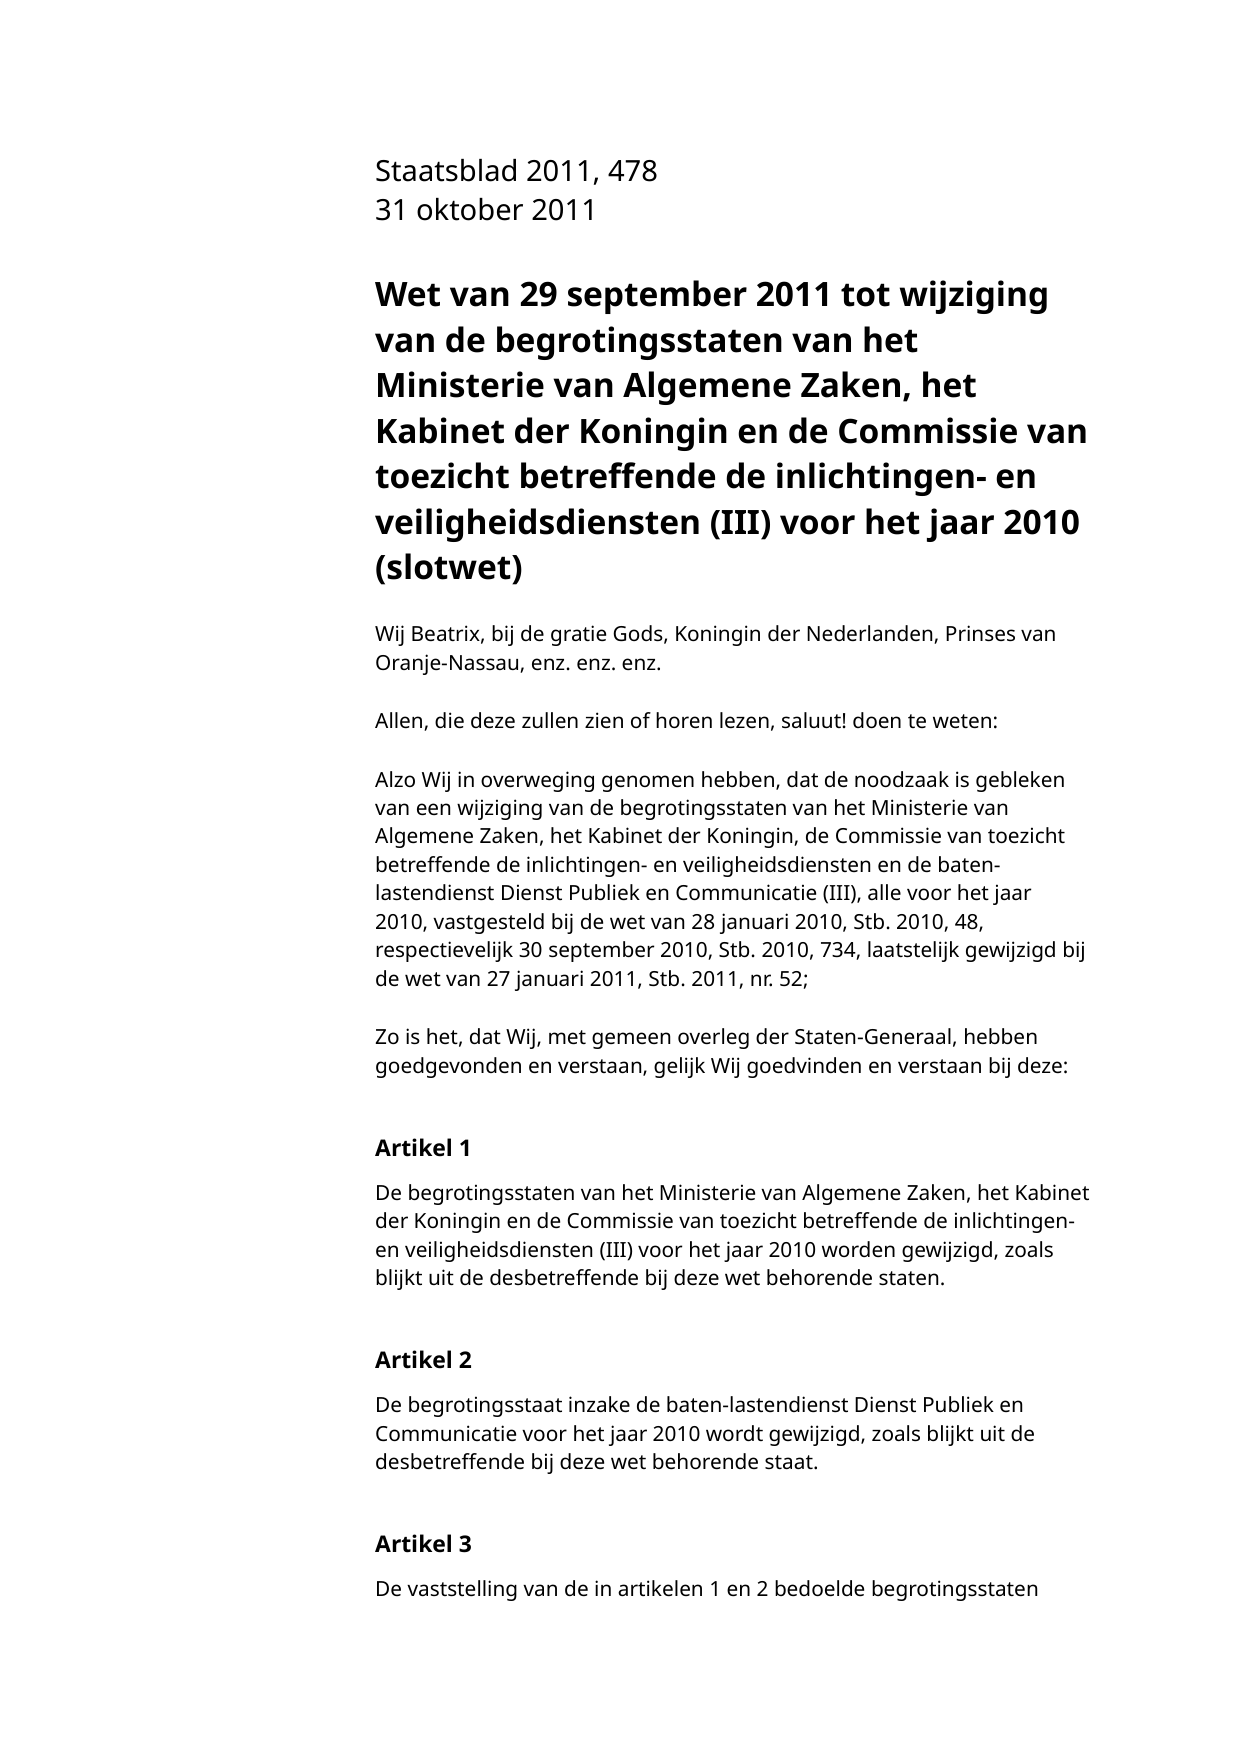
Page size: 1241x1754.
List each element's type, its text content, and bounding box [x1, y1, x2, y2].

subtitle Artikel 2 [375, 1344, 1090, 1375]
subtitle Artikel 1 [375, 1132, 1090, 1163]
text De begrotingsstaat inzake de baten-lastendienst Dienst Publiek en Communicatie voor het jaar 2010 wordt gewijzigd, zoals blijkt uit de desbetreffende bij deze wet behorende staat. [375, 1390, 1090, 1476]
text De vaststelling van de in artikelen 1 en 2 bedoelde begrotingsstaten [375, 1574, 1090, 1603]
text Alzo Wij in overweging genomen hebben, dat de noodzaak is gebleken van een wijziging van de begrotingsstaten van het Ministerie van Algemene Zaken, het Kabinet der Koningin, de Commissie van toezicht betreffende de inlichtingen- en veiligheidsdiensten en de baten-lastendienst Dienst Publiek en Communicatie (III), alle voor het jaar 2010, vastgesteld bij de wet van 28 januari 2010, Stb. 2010, 48, respectievelijk 30 september 2010, Stb. 2010, 734, laatstelijk gewijzigd bij de wet van 27 januari 2011, Stb. 2011, nr. 52; [375, 765, 1090, 992]
text Wij Beatrix, bij de gratie Gods, Koningin der Nederlanden, Prinses van Oranje-Nassau, enz. enz. enz. [375, 619, 1090, 676]
text Zo is het, dat Wij, met gemeen overleg der Staten-Generaal, hebben goedgevonden en verstaan, gelijk Wij goedvinden en verstaan bij deze: [375, 1022, 1090, 1079]
text Staatsblad 2011, 478 [375, 150, 1090, 190]
text Allen, die deze zullen zien of horen lezen, saluut! doen te weten: [375, 706, 1090, 735]
text De begrotingsstaten van het Ministerie van Algemene Zaken, het Kabinet der Koningin en de Commissie van toezicht betreffende de inlichtingen- en veiligheidsdiensten (III) voor het jaar 2010 worden gewijzigd, zoals blijkt uit de desbetreffende bij deze wet behorende staten. [375, 1178, 1090, 1292]
subtitle Artikel 3 [375, 1528, 1090, 1559]
text 31 oktober 2011 [375, 190, 1090, 229]
subtitle Wet van 29 september 2011 tot wijziging van de begrotingsstaten van het Ministerie van Algemene Zaken, het Kabinet der Koningin en de Commissie van toezicht betreffende de inlichtingen- en veiligheidsdiensten (III) voor het jaar 2010 (slotwet) [375, 271, 1090, 589]
